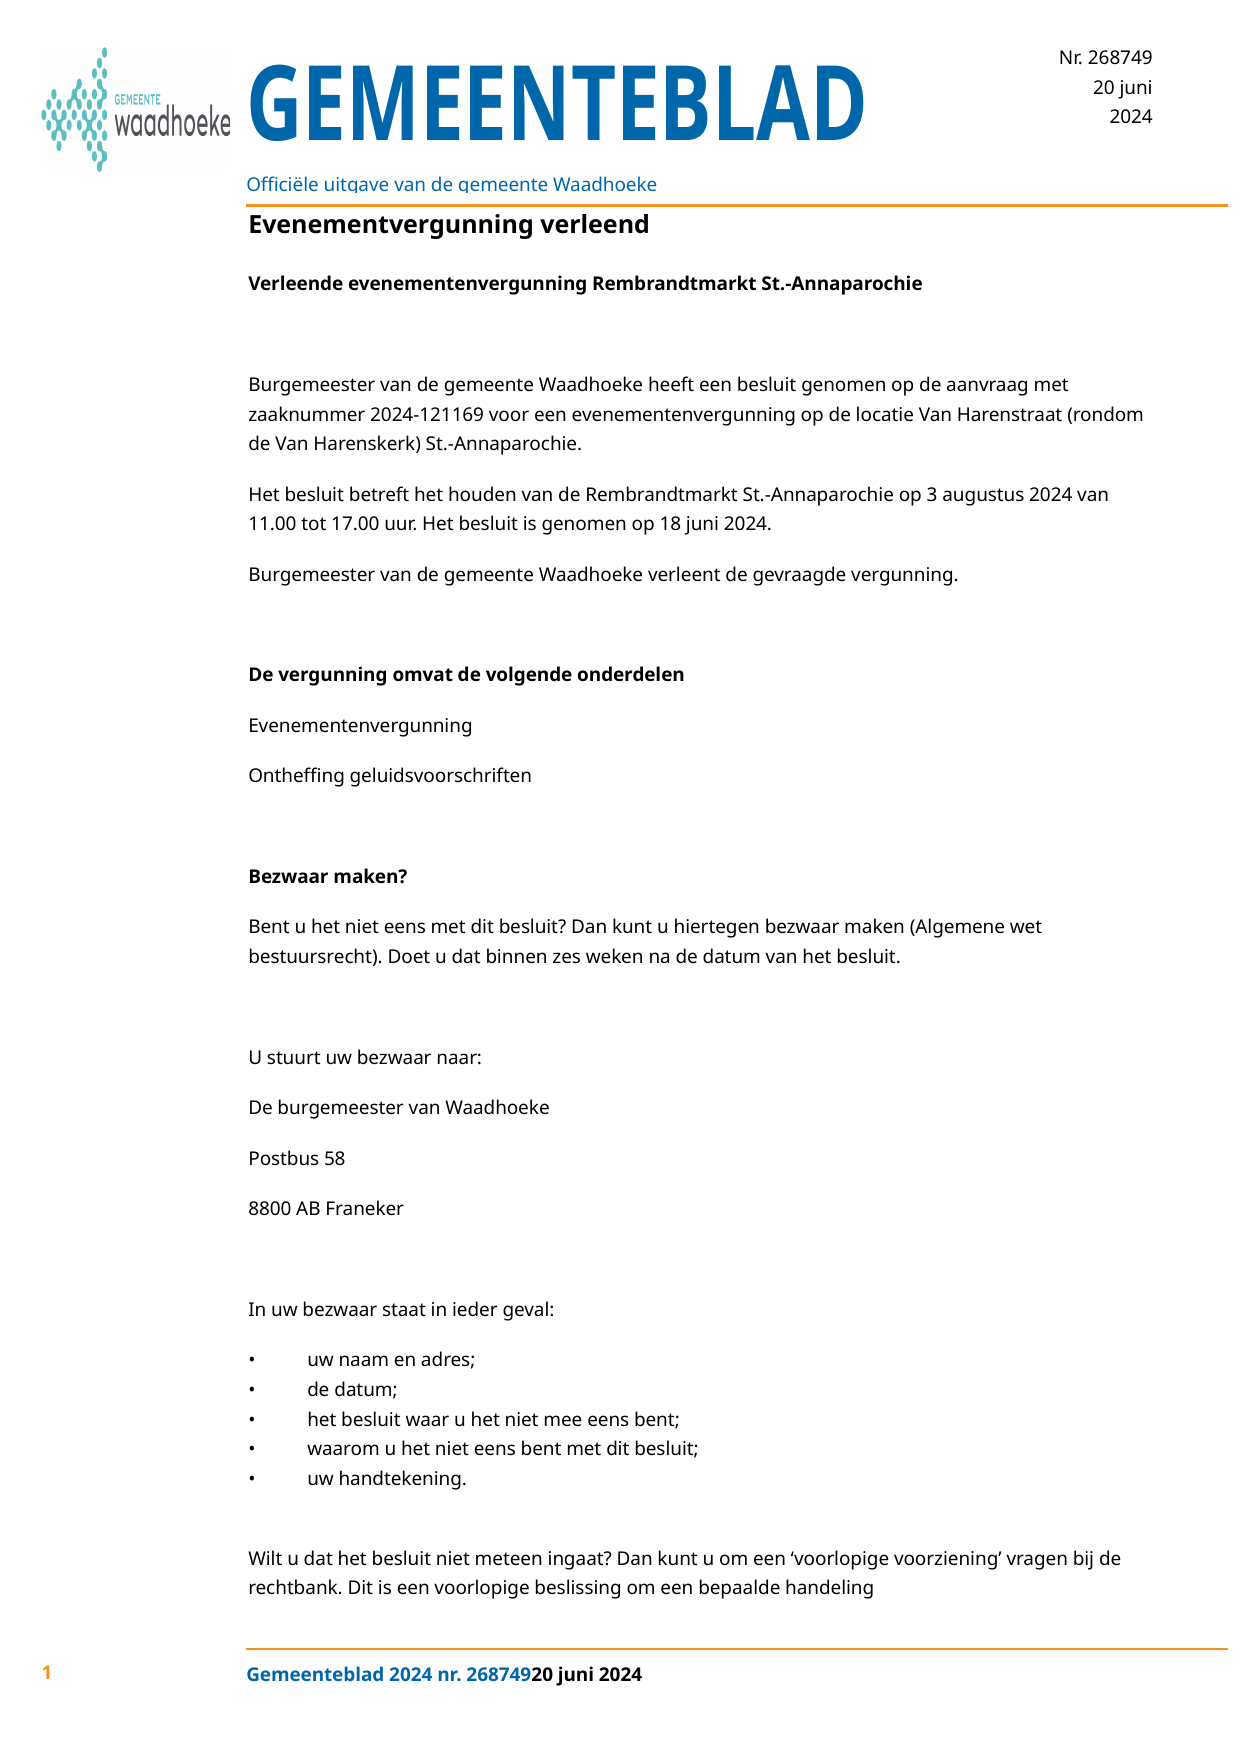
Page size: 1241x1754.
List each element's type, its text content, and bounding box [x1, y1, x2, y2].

text Evenementenvergunning [248, 712, 1152, 738]
text De vergunning omvat de volgende onderdelen [248, 662, 1152, 687]
text Postbus 58 [248, 1145, 1152, 1171]
text Verleende evenementenvergunning Rembrandtmarkt St.-Annaparochie [248, 270, 1152, 296]
list waarom u het niet eens bent met dit besluit; [248, 1435, 1152, 1461]
list de datum; [248, 1376, 1152, 1402]
list uw naam en adres; [248, 1347, 1152, 1372]
text De burgemeester van Waadhoeke [248, 1094, 1152, 1120]
text Burgemeester van de gemeente Waadhoeke heeft een besluit genomen op de aanvraag met zaaknummer 2024-121169 voor een evenementenvergunning op de locatie Van Harenstraat (rondom de Van Harenskerk) St.-Annaparochie. [248, 371, 1152, 456]
text Bezwaar maken? [248, 863, 1152, 889]
text Burgemeester van de gemeente Waadhoeke verleent de gevraagde vergunning. [248, 561, 1152, 586]
picture [41, 47, 231, 172]
text Evenementvergunning verleend [248, 207, 1152, 241]
list het besluit waar u het niet mee eens bent; [248, 1406, 1152, 1431]
text 8800 AB Franeker [248, 1195, 1152, 1221]
text U stuurt uw bezwaar naar: [248, 1044, 1152, 1070]
list uw handtekening. [248, 1465, 1152, 1491]
text Ontheffing geluidsvoorschriften [248, 762, 1152, 788]
text Het besluit betreft het houden van de Rembrandtmarkt St.-Annaparochie op 3 augustus 2024 van 11.00 tot 17.00 uur. Het besluit is genomen op 18 juni 2024. [248, 481, 1152, 536]
text In uw bezwaar staat in ieder geval: [248, 1296, 1152, 1322]
text Bent u het niet eens met dit besluit? Dan kunt u hiertegen bezwaar maken (Algemene wet bestuursrecht). Doet u dat binnen zes weken na de datum van het besluit. [248, 914, 1152, 969]
text Wilt u dat het besluit niet meteen ingaat? Dan kunt u om een ‘voorlopige voorziening’ vragen bij de rechtbank. Dit is een voorlopige beslissing om een bepaalde handeling [248, 1545, 1152, 1600]
